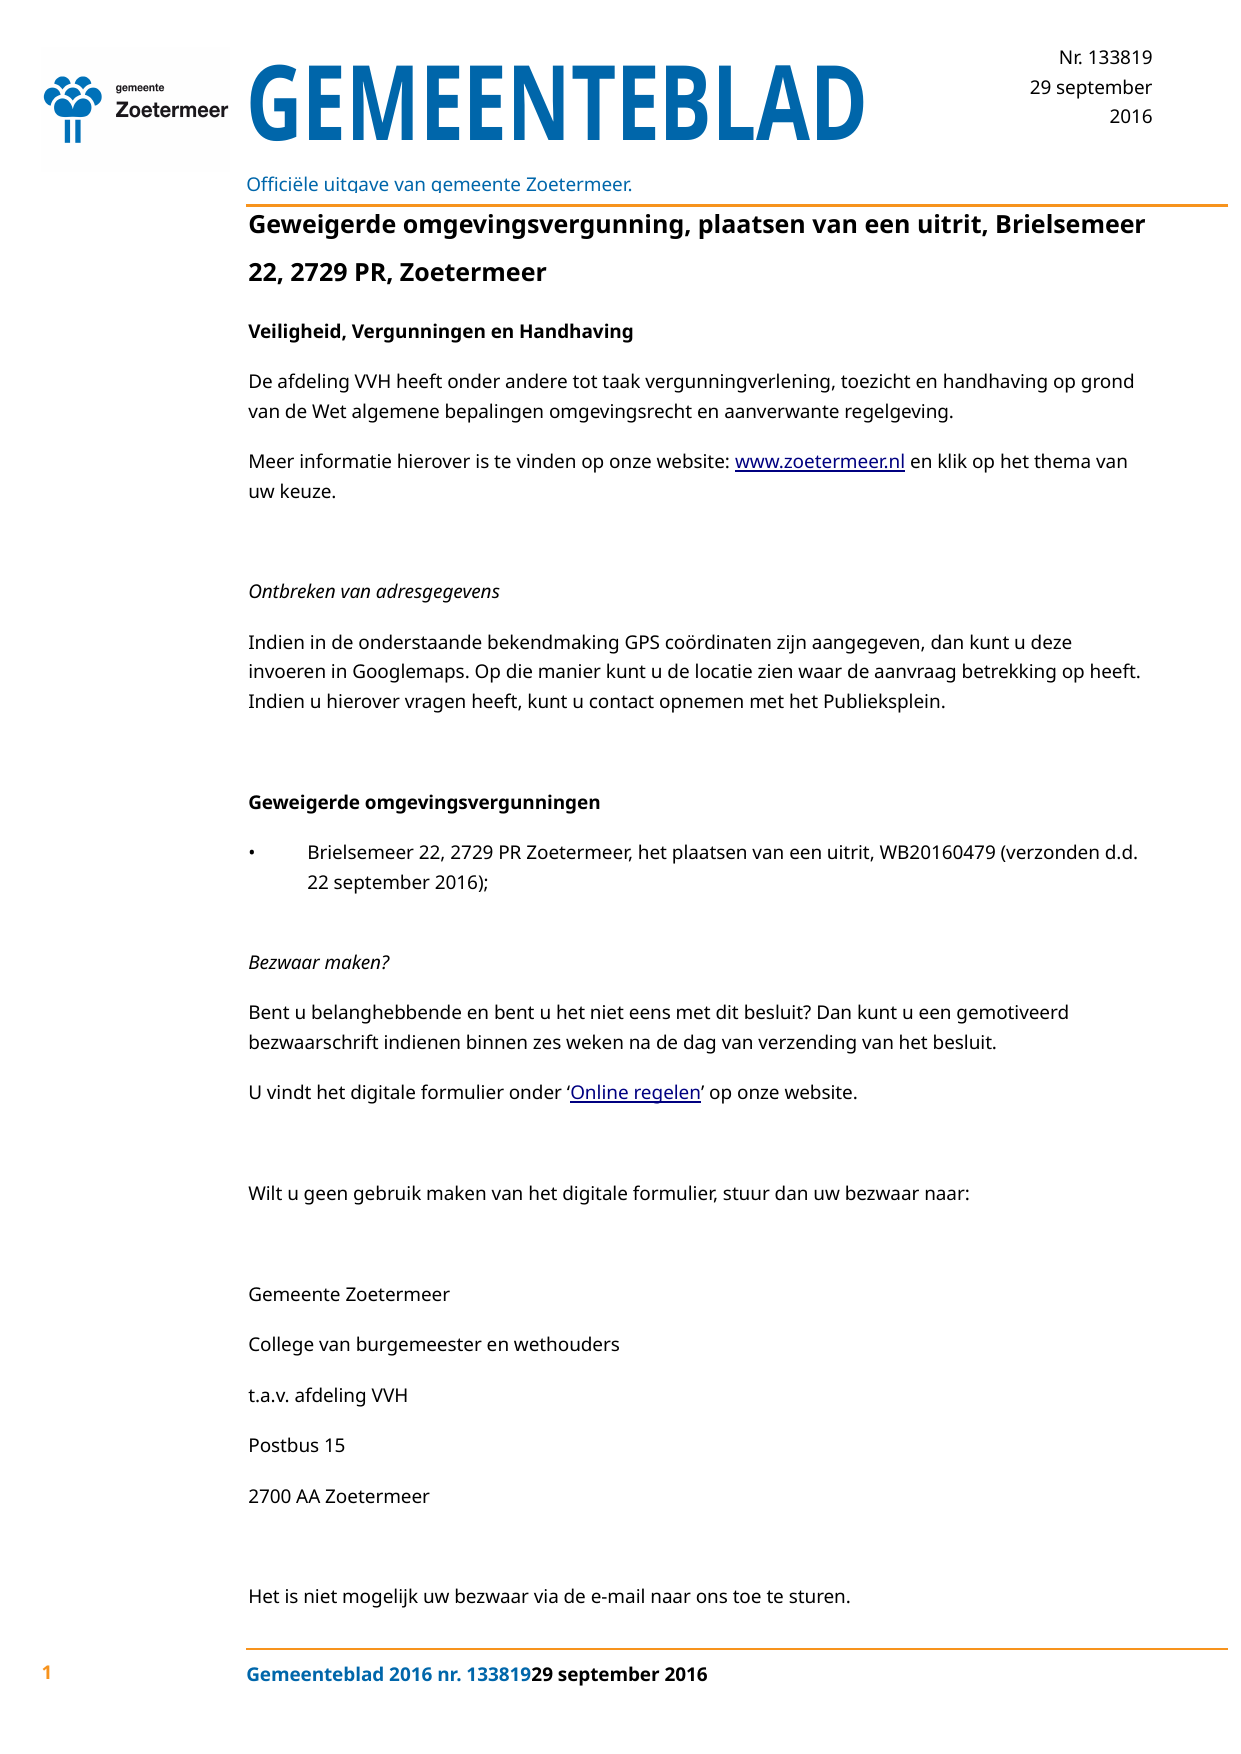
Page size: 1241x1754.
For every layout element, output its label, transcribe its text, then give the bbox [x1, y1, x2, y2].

text Het is niet mogelijk uw bezwaar via de e-mail naar ons toe te sturen. [248, 1584, 1152, 1609]
text College van burgemeester en wethouders [248, 1332, 1152, 1357]
text Ontbreken van adresgegevens [248, 579, 1152, 604]
text t.a.v. afdeling VVH [248, 1382, 1152, 1408]
text Wilt u geen gebruik maken van het digitale formulier, stuur dan uw bezwaar naar: [248, 1180, 1152, 1206]
text De afdeling VVH heeft onder andere tot taak vergunningverlening, toezicht en handhaving op grond van de Wet algemene bepalingen omgevingsrecht en aanverwante regelgeving. [248, 368, 1152, 424]
text Gemeente Zoetermeer [248, 1281, 1152, 1307]
text Geweigerde omgevingsvergunning, plaatsen van een uitrit, Brielsemeer 22, 2729 PR, Zoetermeer [248, 207, 1152, 288]
text Bezwaar maken? [248, 949, 1152, 975]
text Veiligheid, Vergunningen en Handhaving [248, 318, 1152, 344]
text Indien in de onderstaande bekendmaking GPS coördinaten zijn aangegeven, dan kunt u deze invoeren in Googlemaps. Op die manier kunt u de locatie zien waar de aanvraag betrekking op heeft. Indien u hierover vragen heeft, kunt u contact opnemen met het Publieksplein. [248, 629, 1152, 714]
picture [41, 47, 231, 172]
text Postbus 15 [248, 1432, 1152, 1458]
text Bent u belanghebbende en bent u het niet eens met dit besluit? Dan kunt u een gemotiveerd bezwaarschrift indienen binnen zes weken na de dag van verzending van het besluit. [248, 999, 1152, 1055]
text Meer informatie hierover is te vinden op onze website: www.zoetermeer.nl en klik op het thema van uw keuze. [248, 448, 1152, 504]
list Brielsemeer 22, 2729 PR Zoetermeer, het plaatsen van een uitrit, WB20160479 (verzonden d.d. 22 september 2016); [248, 839, 1152, 895]
text Geweigerde omgevingsvergunningen [248, 789, 1152, 815]
text U vindt het digitale formulier onder ‘Online regelen’ op onze website. [248, 1079, 1152, 1105]
text 2700 AA Zoetermeer [248, 1483, 1152, 1509]
